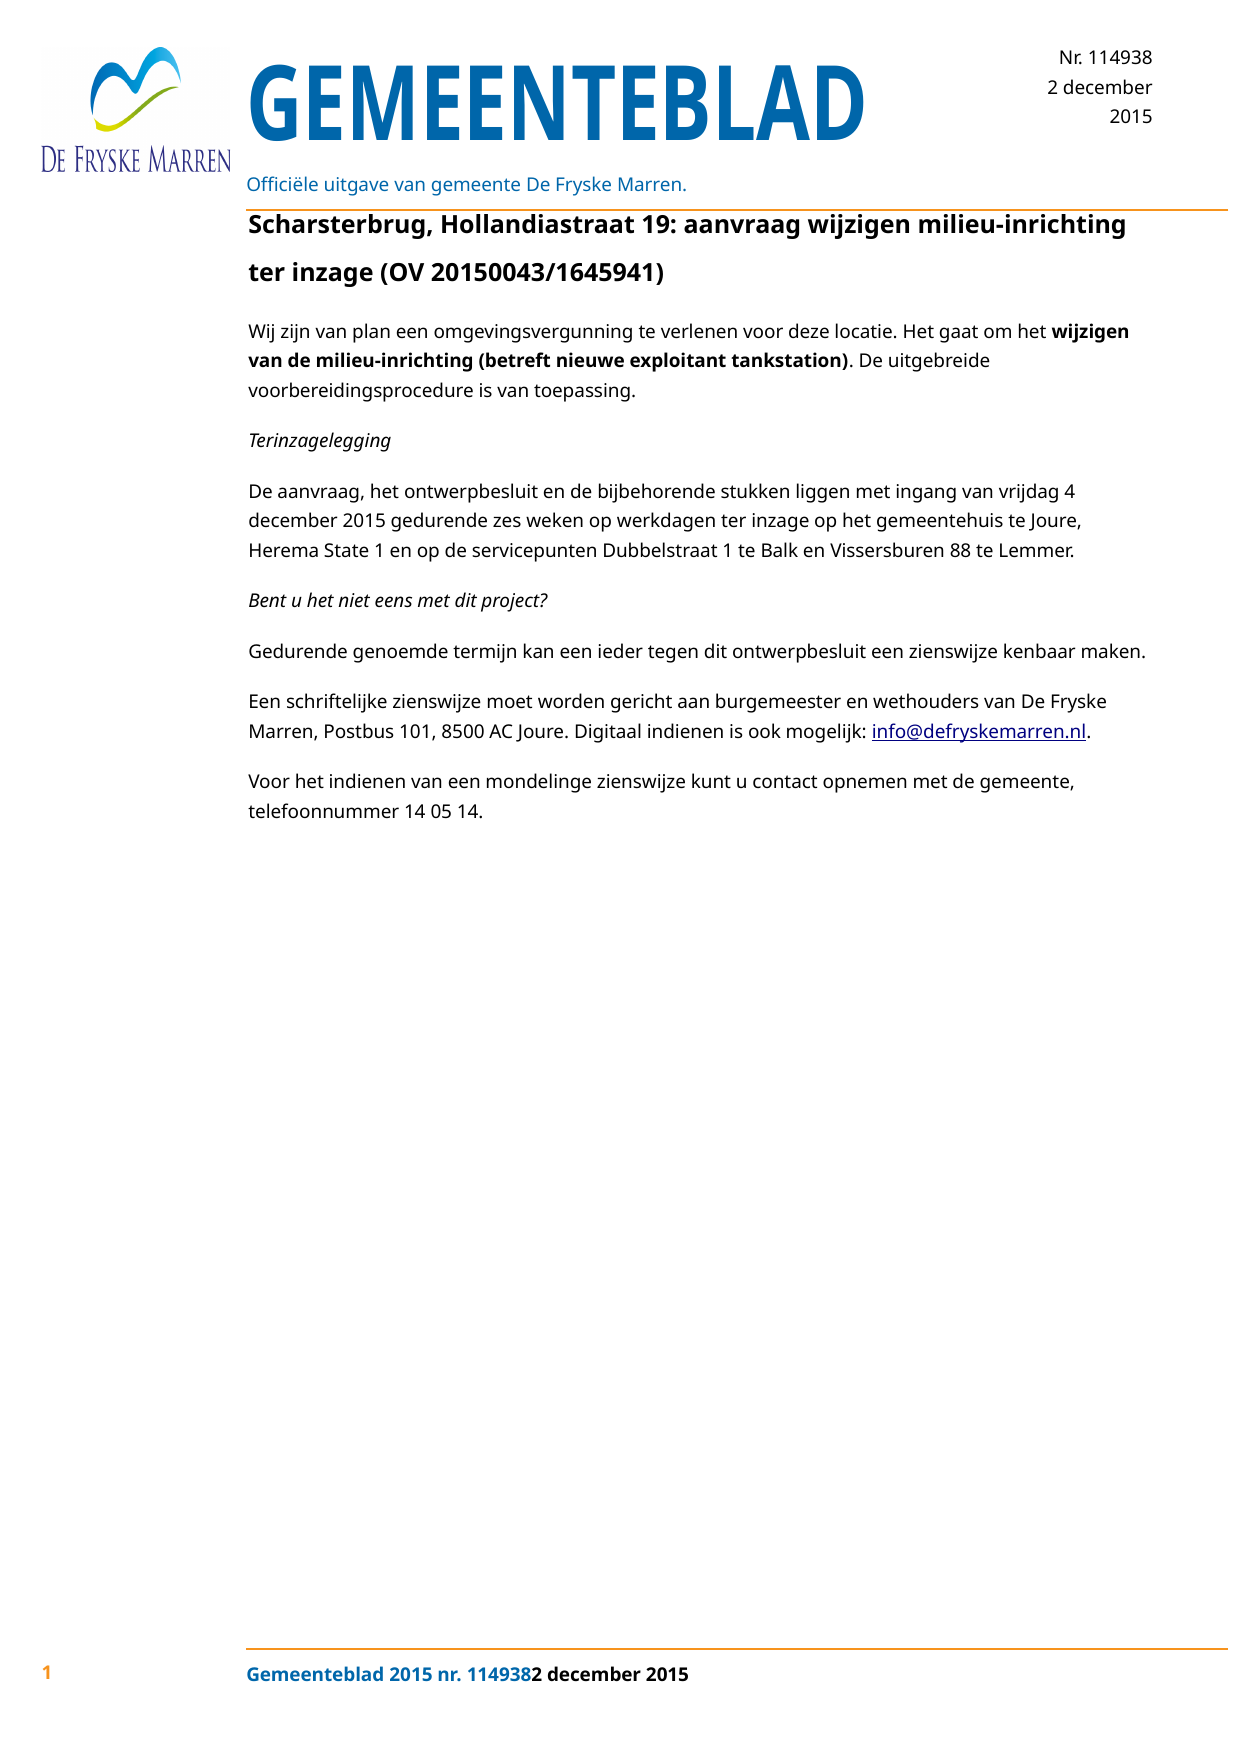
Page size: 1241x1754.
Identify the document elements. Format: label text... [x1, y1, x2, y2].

text Terinzagelegging [248, 427, 1152, 453]
text Wij zijn van plan een omgevingsvergunning te verlenen voor deze locatie. Het gaat om het wijzigen van de milieu-inrichting (betreft nieuwe exploitant tankstation). De uitgebreide voorbereidingsprocedure is van toepassing. [248, 318, 1152, 403]
text Scharsterbrug, Hollandiastraat 19: aanvraag wijzigen milieu-inrichting ter inzage (OV 20150043/1645941) [248, 211, 1152, 288]
text Een schriftelijke zienswijze moet worden gericht aan burgemeester en wethouders van De Fryske Marren, Postbus 101, 8500 AC Joure. Digitaal indienen is ook mogelijk: info@defryskemarren.nl. [248, 688, 1152, 744]
picture [41, 47, 231, 172]
text De aanvraag, het ontwerpbesluit en de bijbehorende stukken liggen met ingang van vrijdag 4 december 2015 gedurende zes weken op werkdagen ter inzage op het gemeentehuis te Joure, Herema State 1 en op de servicepunten Dubbelstraat 1 te Balk en Vissersburen 88 te Lemmer. [248, 478, 1152, 563]
text Gedurende genoemde termijn kan een ieder tegen dit ontwerpbesluit een zienswijze kenbaar maken. [248, 638, 1152, 664]
text Bent u het niet eens met dit project? [248, 587, 1152, 613]
text Voor het indienen van een mondelinge zienswijze kunt u contact opnemen met de gemeente, telefoonnummer 14 05 14. [248, 768, 1152, 824]
